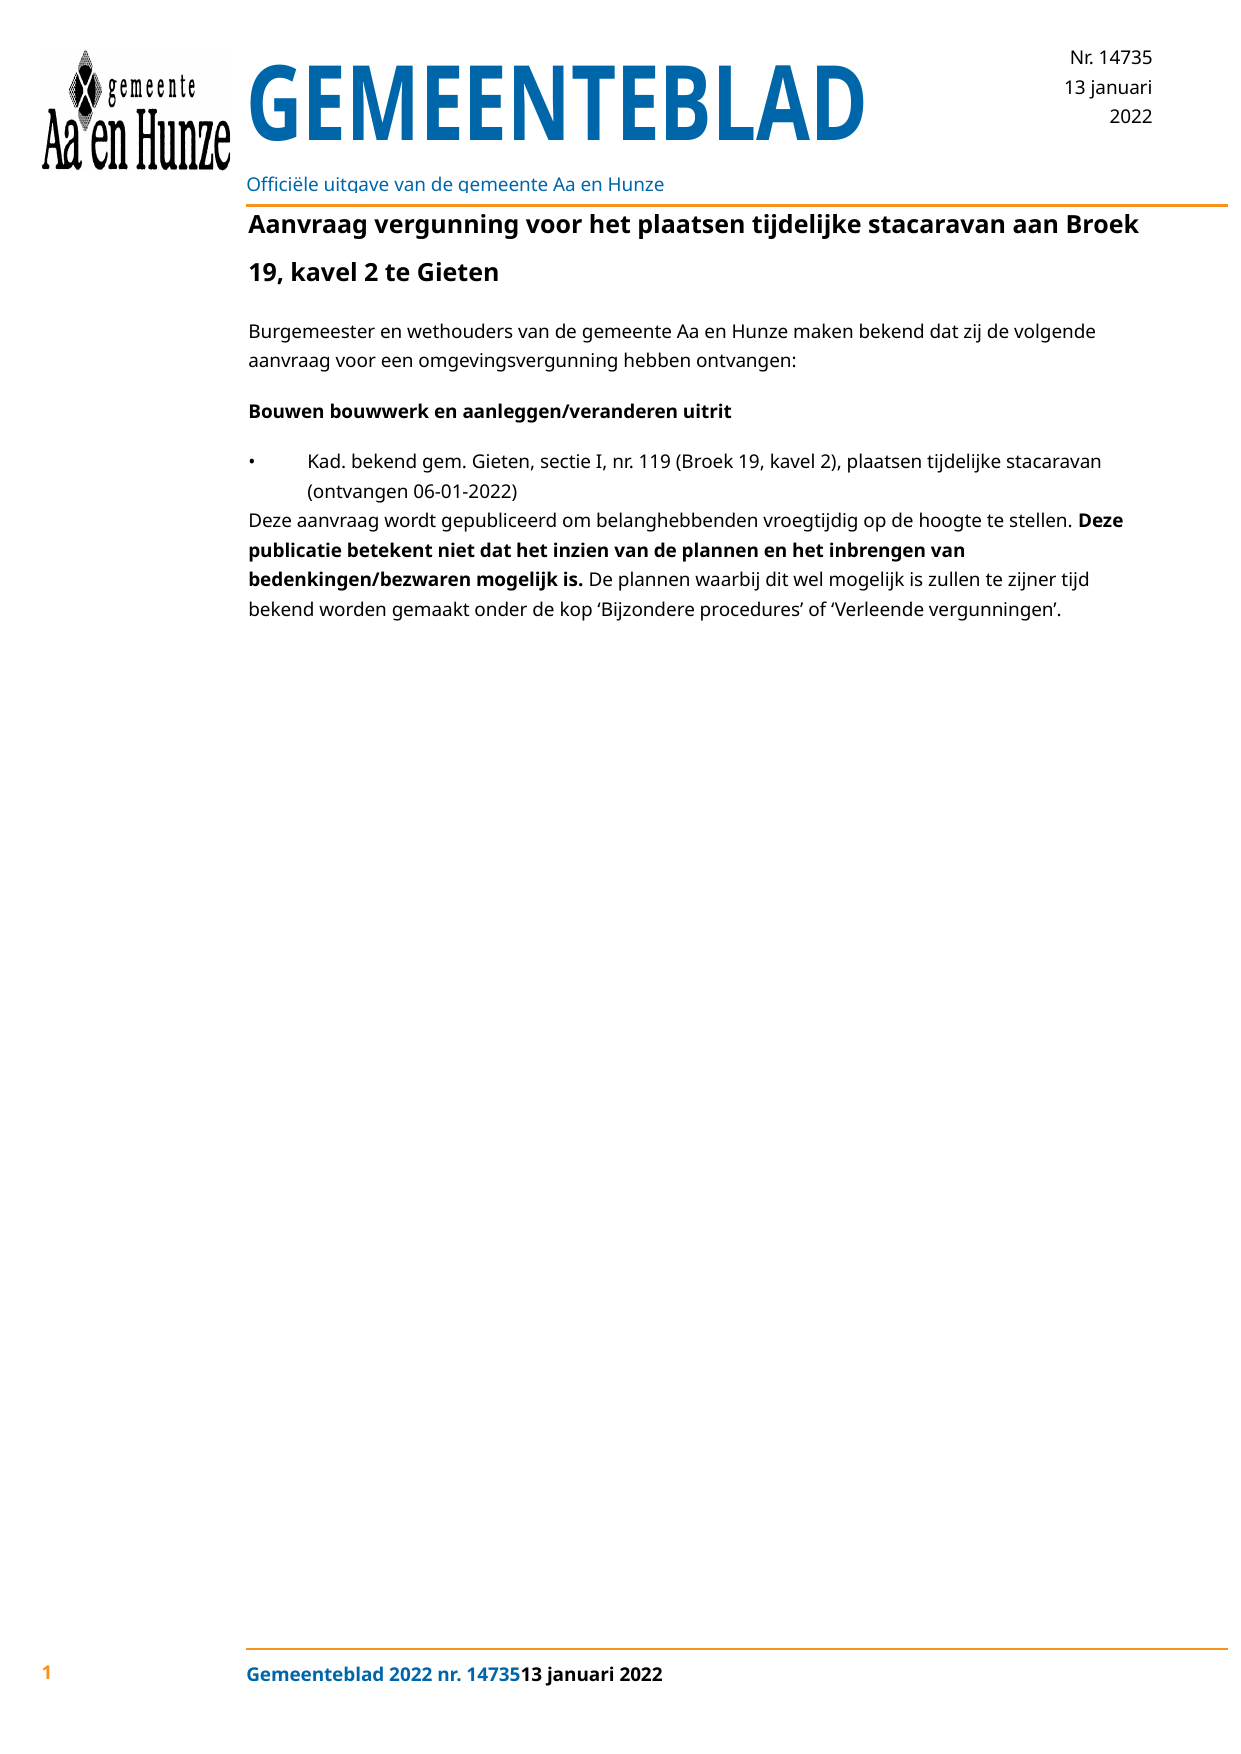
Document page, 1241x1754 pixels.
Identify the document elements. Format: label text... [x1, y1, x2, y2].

text Aanvraag vergunning voor het plaatsen tijdelijke stacaravan aan Broek 19, kavel 2 te Gieten [248, 207, 1152, 288]
list Kad. bekend gem. Gieten, sectie I, nr. 119 (Broek 19, kavel 2), plaatsen tijdelijke stacaravan (ontvangen 06-01-2022) [248, 448, 1152, 504]
text Burgemeester en wethouders van de gemeente Aa en Hunze maken bekend dat zij de volgende aanvraag voor een omgevingsvergunning hebben ontvangen: [248, 318, 1152, 373]
picture [41, 47, 231, 172]
text Deze aanvraag wordt gepubliceerd om belanghebbenden vroegtijdig op de hoogte te stellen. Deze publicatie betekent niet dat het inzien van de plannen en het inbrengen van bedenkingen/bezwaren mogelijk is. De plannen waarbij dit wel mogelijk is zullen te zijner tijd bekend worden gemaakt onder de kop ‘Bijzondere procedures’ of ‘Verleende vergunningen’. [248, 507, 1152, 622]
text Bouwen bouwwerk en aanleggen/veranderen uitrit [248, 398, 1152, 424]
